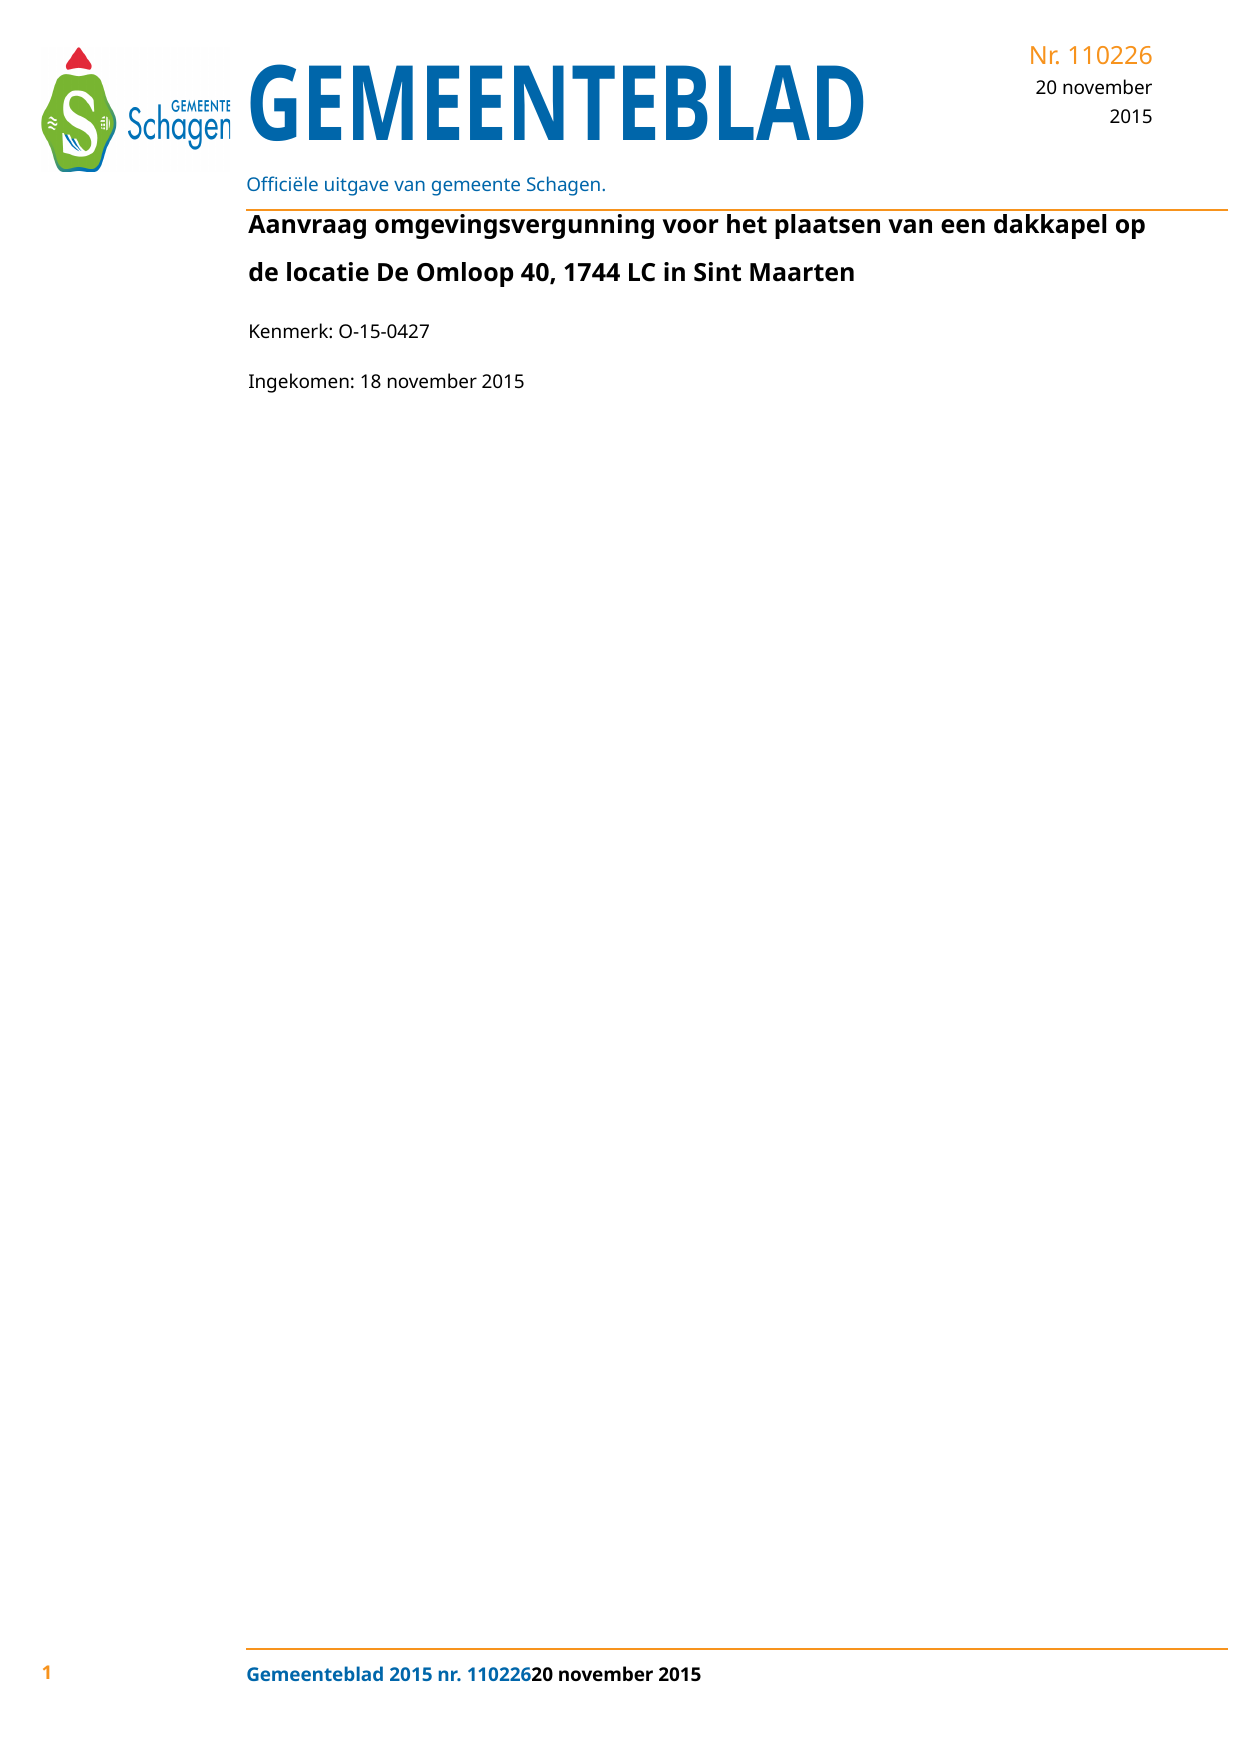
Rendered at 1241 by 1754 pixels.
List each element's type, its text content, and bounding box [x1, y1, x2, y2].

text Ingekomen: 18 november 2015 [248, 368, 1152, 394]
picture [41, 47, 231, 172]
text Aanvraag omgevingsvergunning voor het plaatsen van een dakkapel op de locatie De Omloop 40, 1744 LC in Sint Maarten [248, 211, 1152, 288]
text Kenmerk: O-15-0427 [248, 318, 1152, 344]
